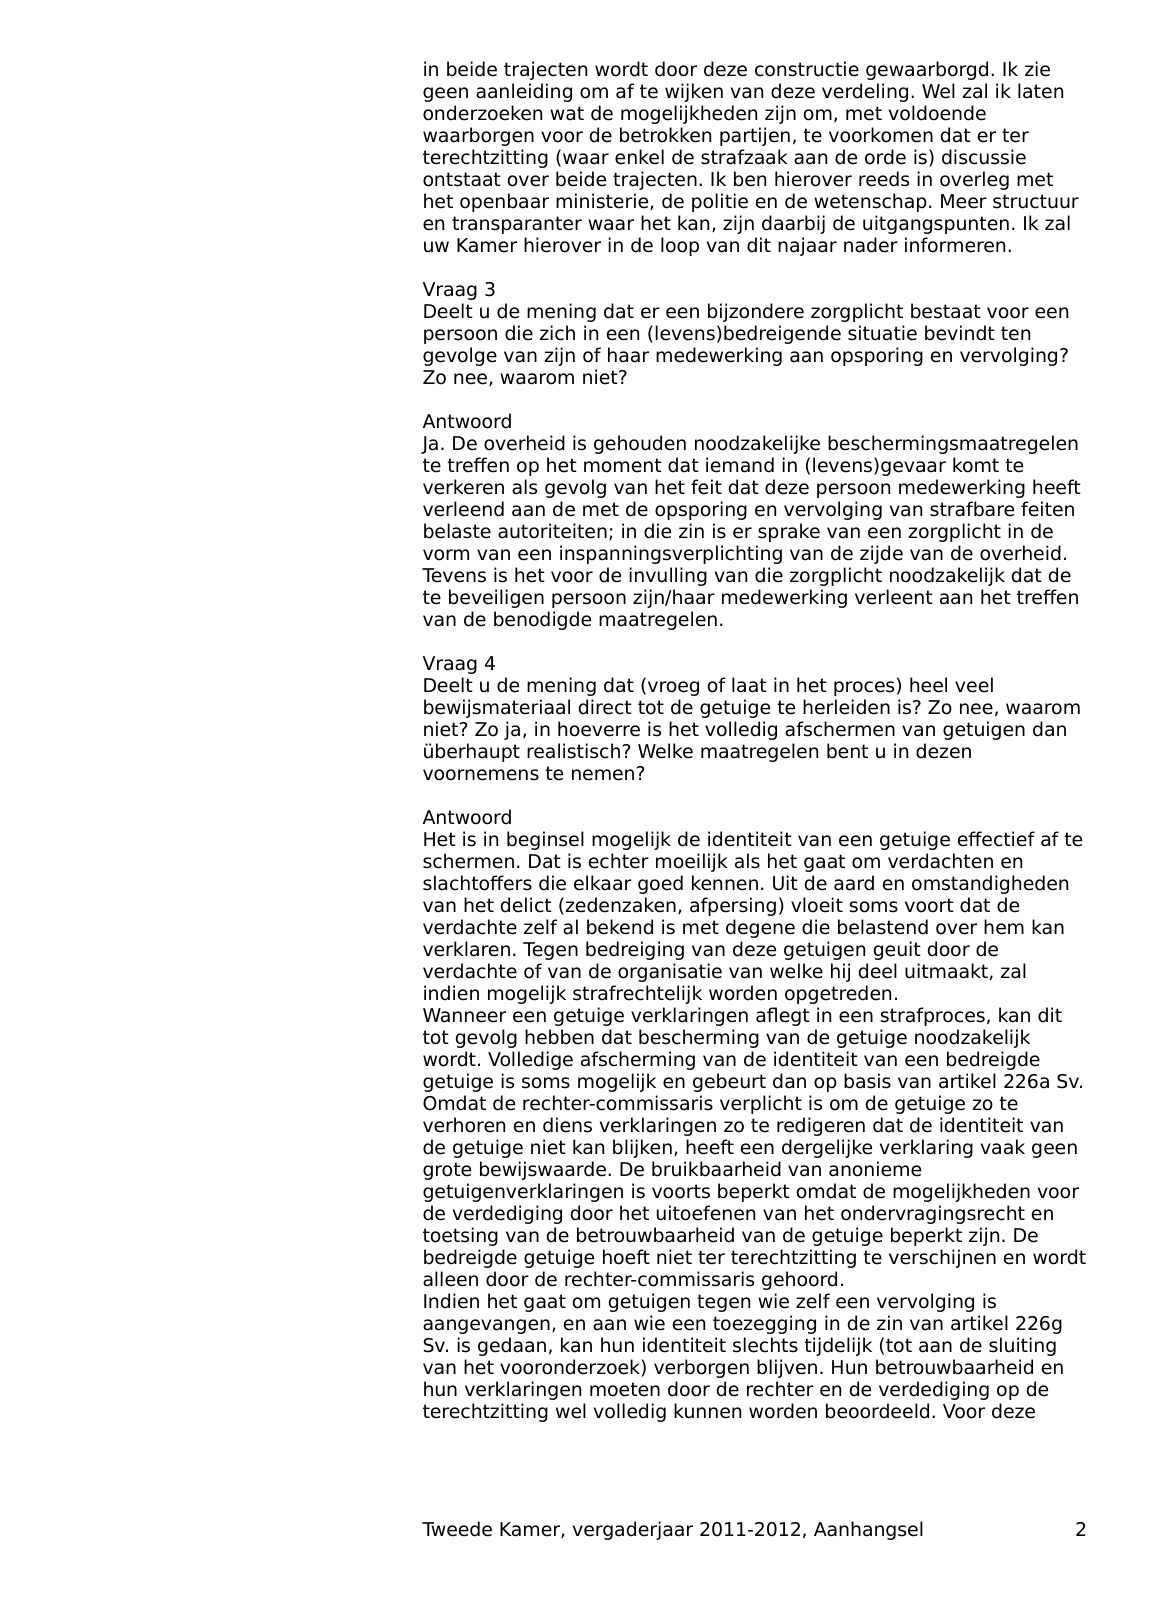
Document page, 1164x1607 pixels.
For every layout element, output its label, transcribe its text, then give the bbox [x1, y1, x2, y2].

text Het is in beginsel mogelijk de identiteit van een getuige effectief af te schermen. Dat is echter moeilijk als het gaat om verdachten en slachtoffers die elkaar goed kennen. Uit de aard en omstandigheden van het delict (zedenzaken, afpersing) vloeit soms voort dat de verdachte zelf al bekend is met degene die belastend over hem kan verklaren. Tegen bedreiging van deze getuigen geuit door de verdachte of van de organisatie van welke hij deel uitmaakt, zal indien mogelijk strafrechtelijk worden opgetreden. [422, 829, 1087, 1005]
text Wanneer een getuige verklaringen aflegt in een strafproces, kan dit tot gevolg hebben dat bescherming van de getuige noodzakelijk wordt. Volledige afscherming van de identiteit van een bedreigde getuige is soms mogelijk en gebeurt dan op basis van artikel 226a Sv. Omdat de rechter-commissaris verplicht is om de getuige zo te verhoren en diens verklaringen zo te redigeren dat de identiteit van de getuige niet kan blijken, heeft een dergelijke verklaring vaak geen grote bewijswaarde. De bruikbaarheid van anonieme getuigenverklaringen is voorts beperkt omdat de mogelijkheden voor de verdediging door het uitoefenen van het ondervragingsrecht en toetsing van de betrouwbaarheid van de getuige beperkt zijn. De bedreigde getuige hoeft niet ter terechtzitting te verschijnen en wordt alleen door de rechter-commissaris gehoord. [422, 1005, 1087, 1291]
text Antwoord [422, 807, 1087, 829]
text Indien het gaat om getuigen tegen wie zelf een vervolging is aangevangen, en aan wie een toezegging in de zin van artikel 226g Sv. is gedaan, kan hun identiteit slechts tijdelijk (tot aan de sluiting van het vooronderzoek) verborgen blijven. Hun betrouwbaarheid en hun verklaringen moeten door de rechter en de verdediging op de terechtzitting wel volledig kunnen worden beoordeeld. Voor deze [422, 1291, 1087, 1423]
text Antwoord [422, 411, 1087, 433]
text Vraag 3 [422, 279, 1087, 301]
text in beide trajecten wordt door deze constructie gewaarborgd. Ik zie geen aanleiding om af te wijken van deze verdeling. Wel zal ik laten onderzoeken wat de mogelijkheden zijn om, met voldoende waarborgen voor de betrokken partijen, te voorkomen dat er ter terechtzitting (waar enkel de strafzaak aan de orde is) discussie ontstaat over beide trajecten. Ik ben hierover reeds in overleg met het openbaar ministerie, de politie en de wetenschap. Meer structuur en transparanter waar het kan, zijn daarbij de uitgangspunten. Ik zal uw Kamer hierover in de loop van dit najaar nader informeren. [422, 59, 1087, 257]
text Vraag 4 [422, 653, 1087, 675]
text Deelt u de mening dat (vroeg of laat in het proces) heel veel bewijsmateriaal direct tot de getuige te herleiden is? Zo nee, waarom niet? Zo ja, in hoeverre is het volledig afschermen van getuigen dan überhaupt realistisch? Welke maatregelen bent u in dezen voornemens te nemen? [422, 675, 1087, 785]
text Ja. De overheid is gehouden noodzakelijke beschermingsmaatregelen te treffen op het moment dat iemand in (levens)gevaar komt te verkeren als gevolg van het feit dat deze persoon medewerking heeft verleend aan de met de opsporing en vervolging van strafbare feiten belaste autoriteiten; in die zin is er sprake van een zorgplicht in de vorm van een inspanningsverplichting van de zijde van de overheid. Tevens is het voor de invulling van die zorgplicht noodzakelijk dat de te beveiligen persoon zijn/haar medewerking verleent aan het treffen van de benodigde maatregelen. [422, 433, 1087, 631]
text Deelt u de mening dat er een bijzondere zorgplicht bestaat voor een persoon die zich in een (levens)bedreigende situatie bevindt ten gevolge van zijn of haar medewerking aan opsporing en vervolging? Zo nee, waarom niet? [422, 301, 1087, 389]
